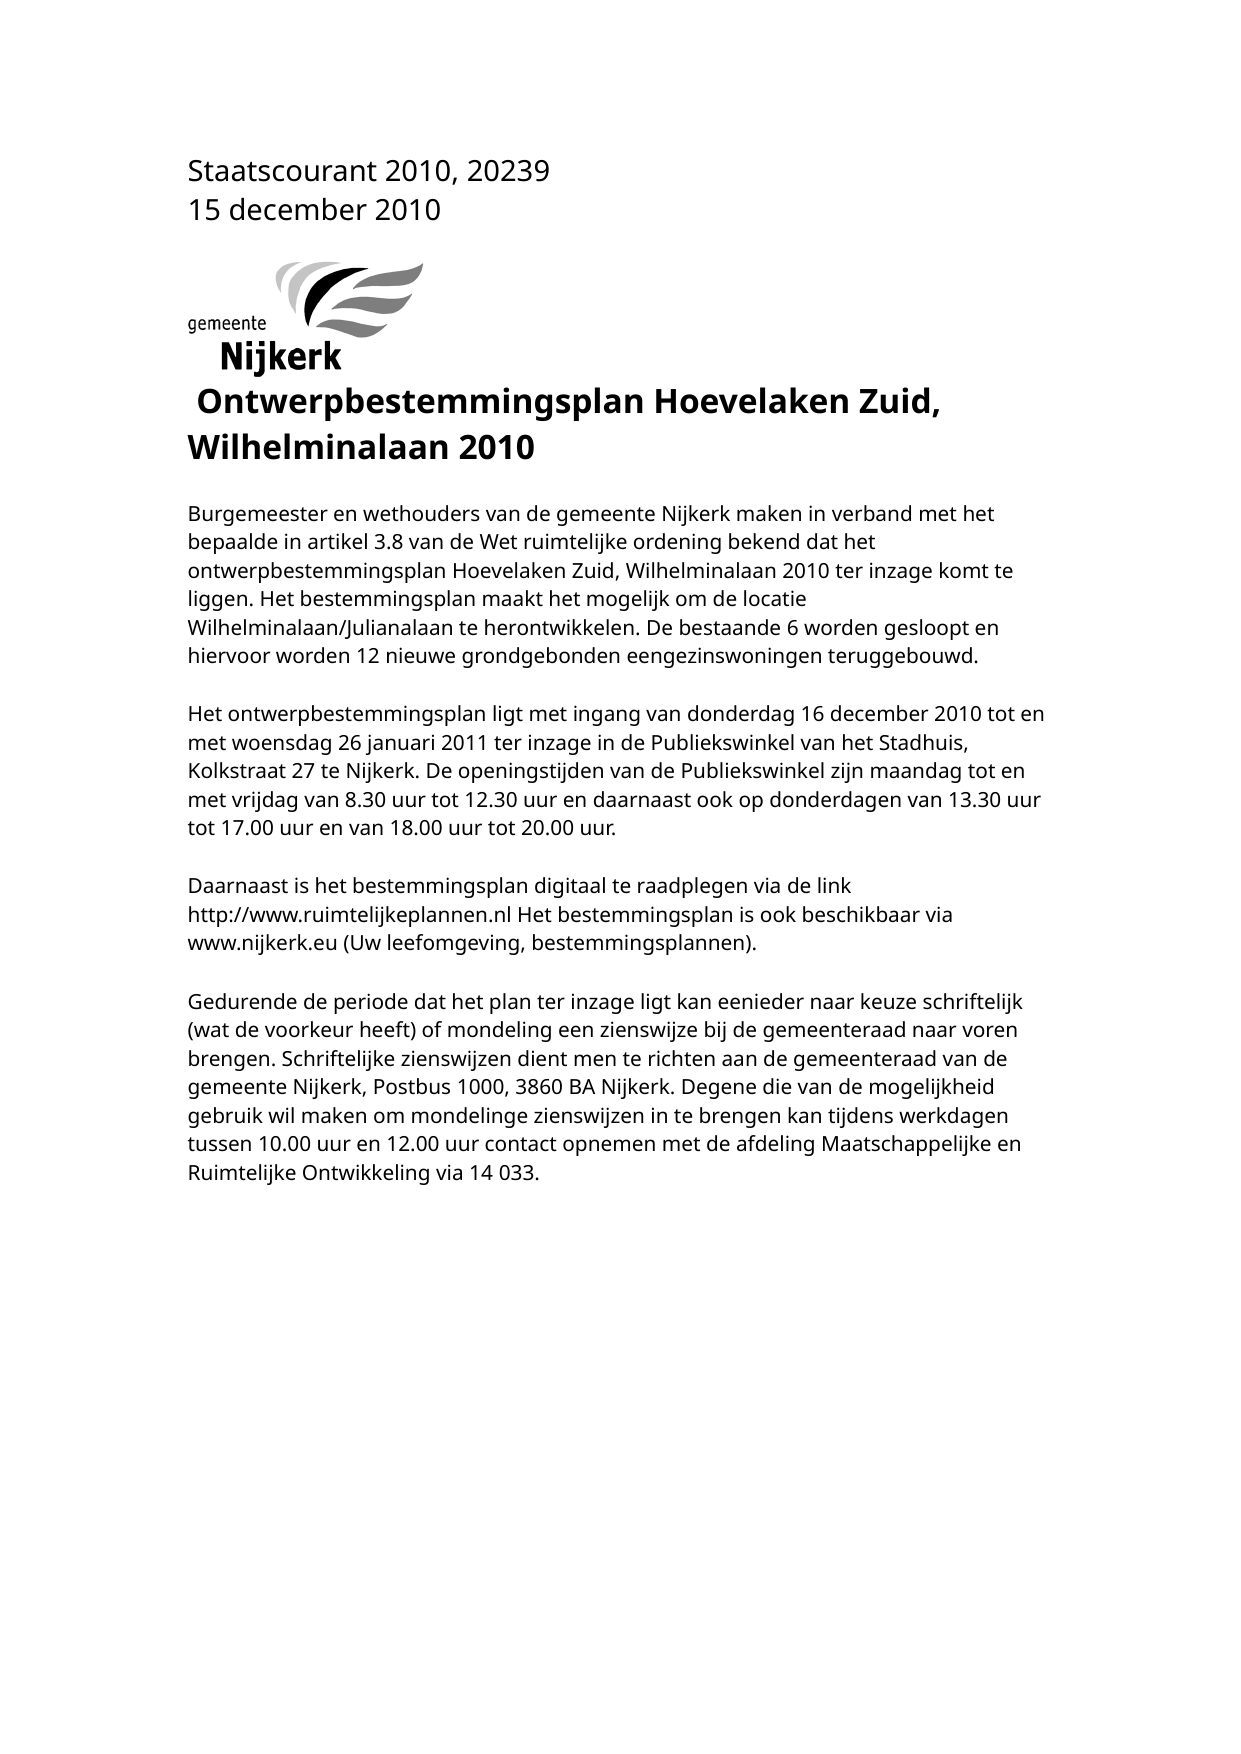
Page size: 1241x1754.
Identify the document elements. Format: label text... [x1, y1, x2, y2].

text Het ontwerpbestemmingsplan ligt met ingang van donderdag 16 december 2010 tot en met woensdag 26 januari 2011 ter inzage in de Publiekswinkel van het Stadhuis, Kolkstraat 27 te Nijkerk. De openingstijden van de Publiekswinkel zijn maandag tot en met vrijdag van 8.30 uur tot 12.30 uur en daarnaast ook op donderdagen van 13.30 uur tot 17.00 uur en van 18.00 uur tot 20.00 uur. [187, 699, 1053, 842]
text Staatscourant 2010, 20239 [187, 150, 1053, 190]
text Burgemeester en wethouders van de gemeente Nijkerk maken in verband met het bepaalde in artikel 3.8 van de Wet ruimtelijke ordening bekend dat het ontwerpbestemmingsplan Hoevelaken Zuid, Wilhelminalaan 2010 ter inzage komt te liggen. Het bestemmingsplan maakt het mogelijk om de locatie Wilhelminalaan/Julianalaan te herontwikkelen. De bestaande 6 worden gesloopt en hiervoor worden 12 nieuwe grondgebonden eengezinswoningen teruggebouwd. [187, 499, 1053, 669]
text 15 december 2010 [187, 190, 1053, 229]
text Daarnaast is het bestemmingsplan digitaal te raadplegen via de link http://www.ruimtelijkeplannen.nl Het bestemmingsplan is ook beschikbaar via www.nijkerk.eu (Uw leefomgeving, bestemmingsplannen). [187, 872, 1053, 957]
text Gedurende de periode dat het plan ter inzage ligt kan eenieder naar keuze schriftelijk (wat de voorkeur heeft) of mondeling een zienswijze bij de gemeenteraad naar voren brengen. Schriftelijke zienswijzen dient men te richten aan de gemeenteraad van de gemeente Nijkerk, Postbus 1000, 3860 BA Nijkerk. Degene die van de mogelijkheid gebruik wil maken om mondelinge zienswijzen in te brengen kan tijdens werkdagen tussen 10.00 uur en 12.00 uur contact opnemen met de afdeling Maatschappelijke en Ruimtelijke Ontwikkeling via 14 033. [187, 987, 1053, 1186]
picture [187, 258, 424, 378]
subtitle Ontwerpbestemmingsplan Hoevelaken Zuid, Wilhelminalaan 2010 [187, 271, 1053, 469]
